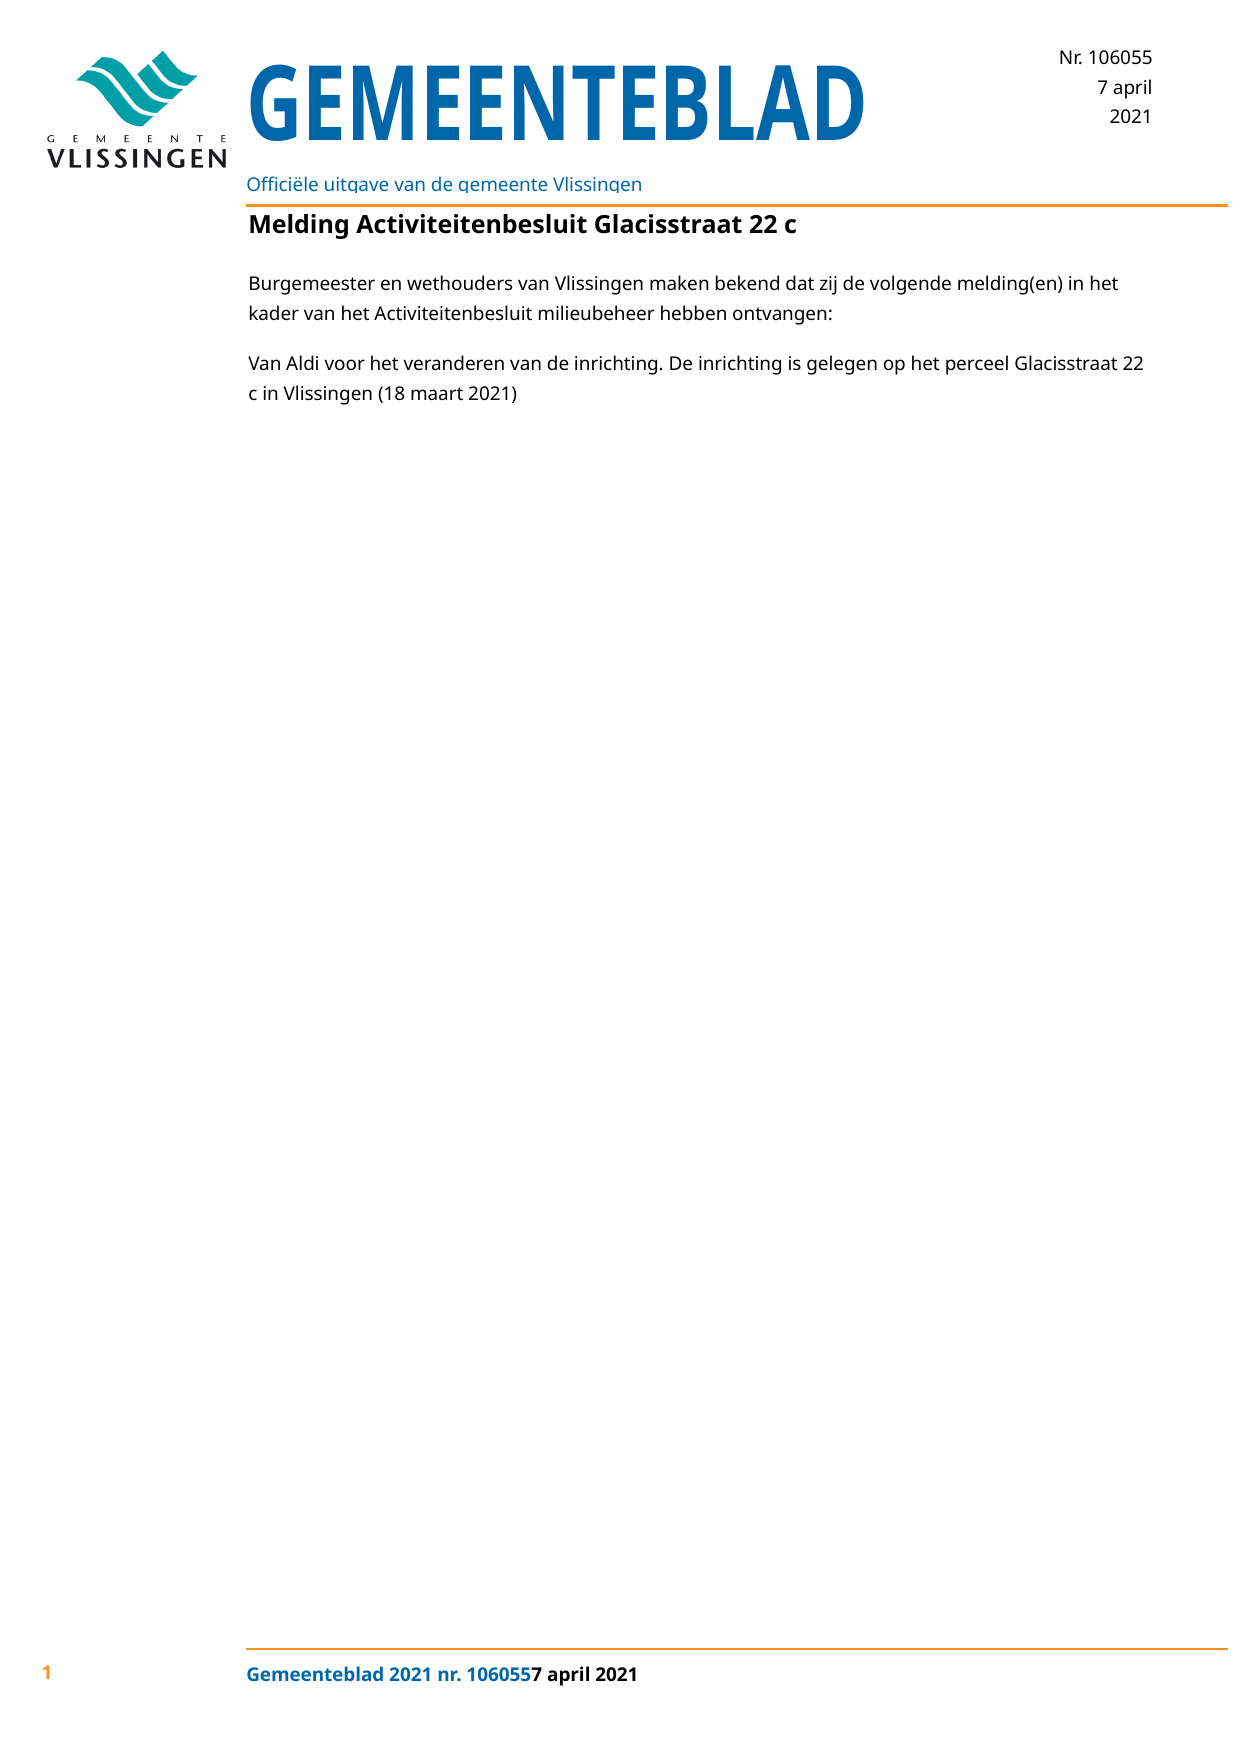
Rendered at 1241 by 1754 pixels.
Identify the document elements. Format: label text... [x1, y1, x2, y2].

picture [41, 47, 231, 172]
text Melding Activiteitenbesluit Glacisstraat 22 c [248, 207, 1152, 241]
text Burgemeester en wethouders van Vlissingen maken bekend dat zij de volgende melding(en) in het kader van het Activiteitenbesluit milieubeheer hebben ontvangen: [248, 270, 1152, 326]
text Van Aldi voor het veranderen van de inrichting. De inrichting is gelegen op het perceel Glacisstraat 22 c in Vlissingen (18 maart 2021) [248, 350, 1152, 406]
